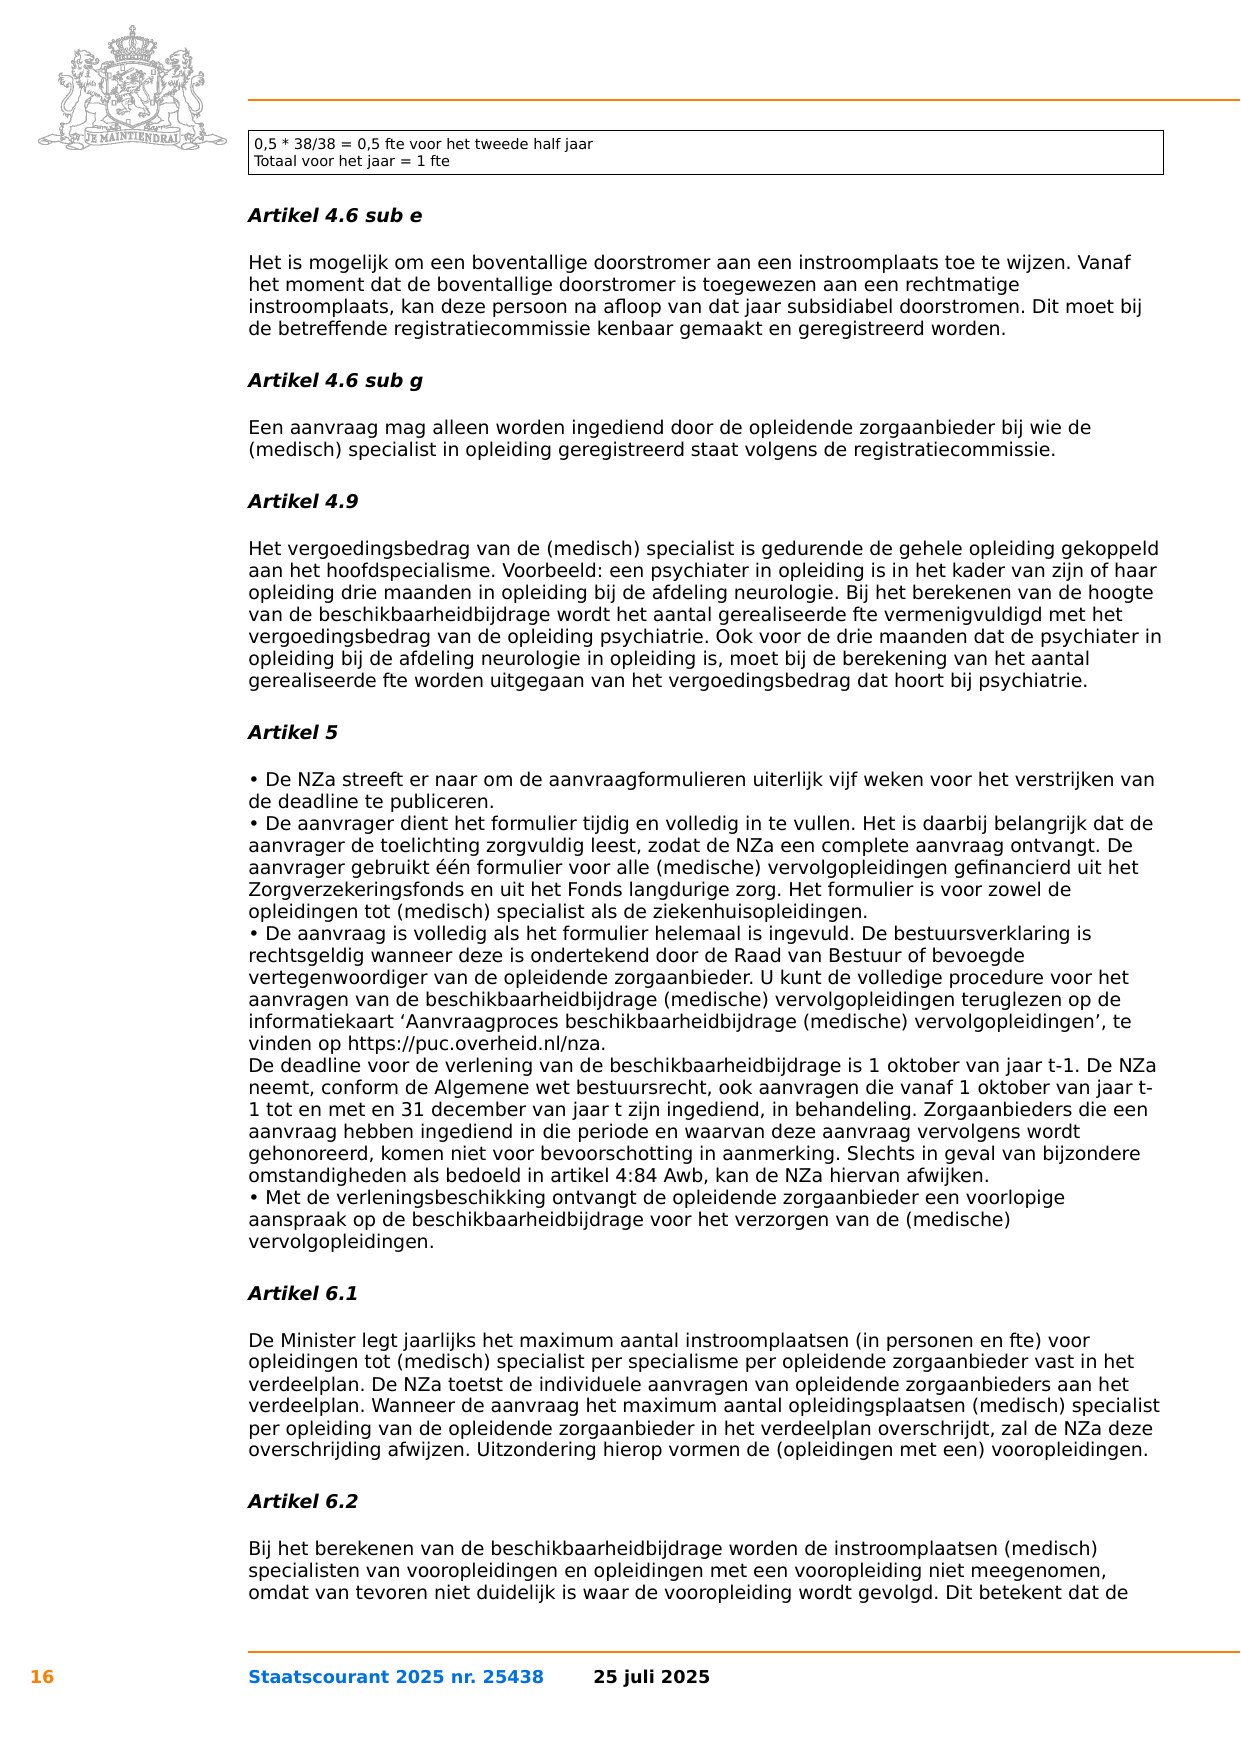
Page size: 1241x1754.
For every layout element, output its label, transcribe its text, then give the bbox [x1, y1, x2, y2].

subtitle Artikel 4.9 [248, 491, 1163, 513]
text Het is mogelijk om een boventallige doorstromer aan een instroomplaats toe te wijzen. Vanaf het moment dat de boventallige doorstromer is toegewezen aan een rechtmatige instroomplaats, kan deze persoon na afloop van dat jaar subsidiabel doorstromen. Dit moet bij de betreffende registratiecommissie kenbaar gemaakt en geregistreerd worden. [248, 252, 1163, 340]
subtitle Artikel 4.6 sub e [248, 205, 1163, 227]
text Het vergoedingsbedrag van de (medisch) specialist is gedurende de gehele opleiding gekoppeld aan het hoofdspecialisme. Voorbeeld: een psychiater in opleiding is in het kader van zijn of haar opleiding drie maanden in opleiding bij de afdeling neurologie. Bij het berekenen van de hoogte van de beschikbaarheidbijdrage wordt het aantal gerealiseerde fte vermenigvuldigd met het vergoedingsbedrag van de opleiding psychiatrie. Ook voor de drie maanden dat de psychiater in opleiding bij de afdeling neurologie in opleiding is, moet bij de berekening van het aantal gerealiseerde fte worden uitgegaan van het vergoedingsbedrag dat hoort bij psychiatrie. [248, 538, 1163, 692]
text Bij het berekenen van de beschikbaarheidbijdrage worden de instroomplaatsen (medisch) specialisten van vooropleidingen en opleidingen met een vooropleiding niet meegenomen, omdat van tevoren niet duidelijk is waar de vooropleiding wordt gevolgd. Dit betekent dat de [248, 1538, 1163, 1604]
text • Met de verleningsbeschikking ontvangt de opleidende zorgaanbieder een voorlopige aanspraak op de beschikbaarheidbijdrage voor het verzorgen van de (medische) vervolgopleidingen. [248, 1187, 1163, 1252]
text De Minister legt jaarlijks het maximum aantal instroomplaatsen (in personen en fte) voor opleidingen tot (medisch) specialist per specialisme per opleidende zorgaanbieder vast in het verdeelplan. De NZa toetst de individuele aanvragen van opleidende zorgaanbieders aan het verdeelplan. Wanneer de aanvraag het maximum aantal opleidingsplaatsen (medisch) specialist per opleiding van de opleidende zorgaanbieder in het verdeelplan overschrijdt, zal de NZa deze overschrijding afwijzen. Uitzondering hierop vormen de (opleidingen met een) vooropleidingen. [248, 1329, 1163, 1461]
picture [38, 25, 227, 150]
text • De NZa streeft er naar om de aanvraagformulieren uiterlijk vijf weken voor het verstrijken van de deadline te publiceren. [248, 769, 1163, 813]
text • De aanvrager dient het formulier tijdig en volledig in te vullen. Het is daarbij belangrijk dat de aanvrager de toelichting zorgvuldig leest, zodat de NZa een complete aanvraag ontvangt. De aanvrager gebruikt één formulier voor alle (medische) vervolgopleidingen gefinancierd uit het Zorgverzekeringsfonds en uit het Fonds langdurige zorg. Het formulier is voor zowel de opleidingen tot (medisch) specialist als de ziekenhuisopleidingen. [248, 813, 1163, 923]
subtitle Artikel 5 [248, 722, 1163, 744]
subtitle Artikel 4.6 sub g [248, 370, 1163, 392]
subtitle Artikel 6.1 [248, 1282, 1163, 1304]
text Een aanvraag mag alleen worden ingediend door de opleidende zorgaanbieder bij wie de (medisch) specialist in opleiding geregistreerd staat volgens de registratiecommissie. [248, 417, 1163, 461]
text De deadline voor de verlening van de beschikbaarheidbijdrage is 1 oktober van jaar t-1. De NZa neemt, conform de Algemene wet bestuursrecht, ook aanvragen die vanaf 1 oktober van jaar t-1 tot en met en 31 december van jaar t zijn ingediend, in behandeling. Zorgaanbieders die een aanvraag hebben ingediend in die periode en waarvan deze aanvraag vervolgens wordt gehonoreerd, komen niet voor bevoorschotting in aanmerking. Slechts in geval van bijzondere omstandigheden als bedoeld in artikel 4:84 Awb, kan de NZa hiervan afwijken. [248, 1055, 1163, 1187]
subtitle Artikel 6.2 [248, 1491, 1163, 1513]
text • De aanvraag is volledig als het formulier helemaal is ingevuld. De bestuursverklaring is rechtsgeldig wanneer deze is ondertekend door de Raad van Bestuur of bevoegde vertegenwoordiger van de opleidende zorgaanbieder. U kunt de volledige procedure voor het aanvragen van de beschikbaarheidbijdrage (medische) vervolgopleidingen teruglezen op de informatiekaart ‘Aanvraagproces beschikbaarheidbijdrage (medische) vervolgopleidingen’, te vinden op https://puc.overheid.nl/nza. [248, 923, 1163, 1055]
table_header 0,5 * 38/38 = 0,5 fte voor het tweede half jaar Totaal voor het jaar = 1 fte [249, 131, 1163, 174]
